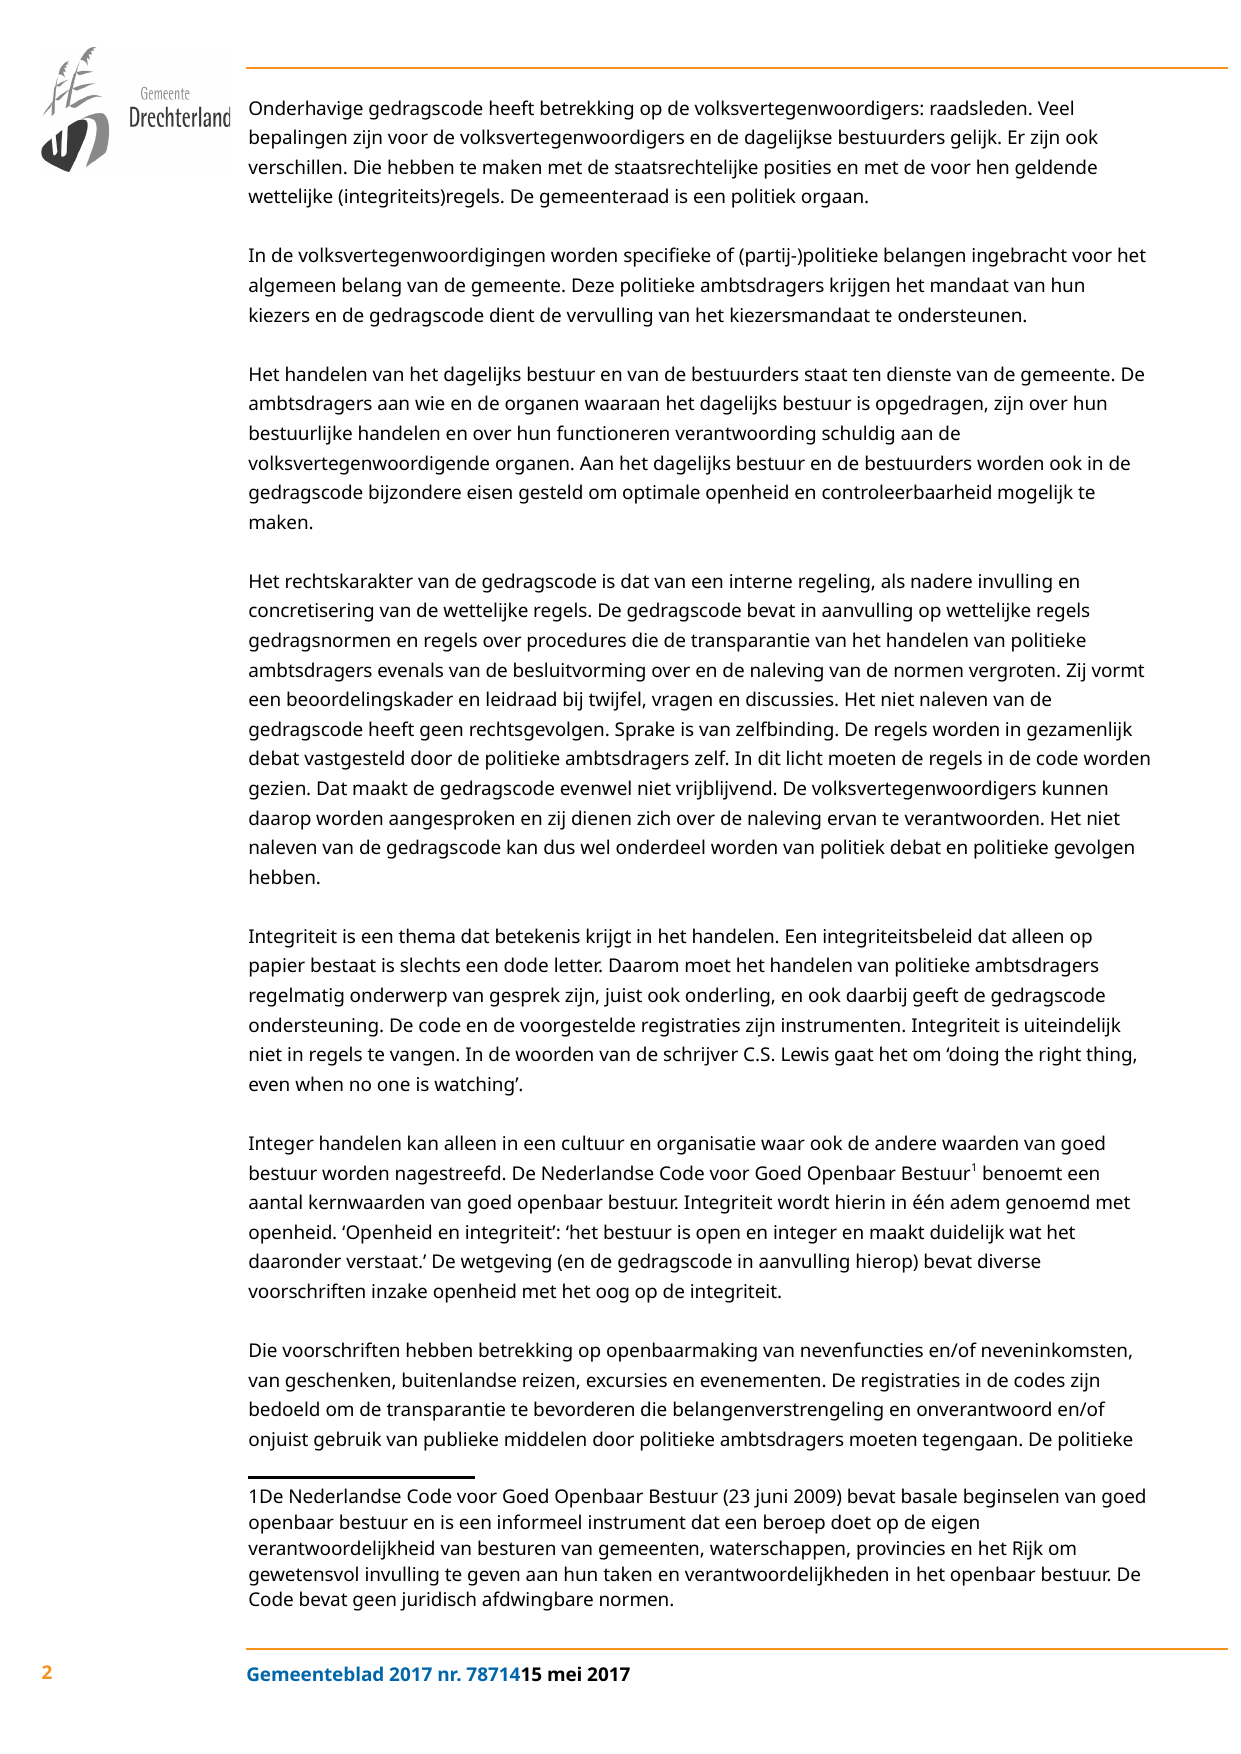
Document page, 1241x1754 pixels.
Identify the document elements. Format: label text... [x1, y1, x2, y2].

text In de volksvertegenwoordigingen worden specifieke of (partij-)politieke belangen ingebracht voor het algemeen belang van de gemeente. Deze politieke ambtsdragers krijgen het mandaat van hun kiezers en de gedragscode dient de vervulling van het kiezersmandaat te ondersteunen. [248, 243, 1152, 328]
text Integriteit is een thema dat betekenis krijgt in het handelen. Een integriteitsbeleid dat alleen op papier bestaat is slechts een dode letter. Daarom moet het handelen van politieke ambtsdragers regelmatig onderwerp van gesprek zijn, juist ook onderling, en ook daarbij geeft de gedragscode ondersteuning. De code en de voorgestelde registraties zijn instrumenten. Integriteit is uiteindelijk niet in regels te vangen. In de woorden van de schrijver C.S. Lewis gaat het om ‘doing the right thing, even when no one is watching’. [248, 923, 1152, 1097]
text Integer handelen kan alleen in een cultuur en organisatie waar ook de andere waarden van goed bestuur worden nagestreefd. De Nederlandse Code voor Goed Openbaar Bestuur benoemt een aantal kernwaarden van goed openbaar bestuur. Integriteit wordt hierin in één adem genoemd met openheid. ‘Openheid en integriteit’: ‘het bestuur is open en integer en maakt duidelijk wat het daaronder verstaat.’ De wetgeving (en de gedragscode in aanvulling hierop) bevat diverse voorschriften inzake openheid met het oog op de integriteit. [248, 1130, 1152, 1304]
picture [41, 47, 231, 172]
text Het handelen van het dagelijks bestuur en van de bestuurders staat ten dienste van de gemeente. De ambtsdragers aan wie en de organen waaraan het dagelijks bestuur is opgedragen, zijn over hun bestuurlijke handelen en over hun functioneren verantwoording schuldig aan de volksvertegenwoordigende organen. Aan het dagelijks bestuur en de bestuurders worden ook in de gedragscode bijzondere eisen gesteld om optimale openheid en controleerbaarheid mogelijk te maken. [248, 361, 1152, 535]
text Onderhavige gedragscode heeft betrekking op de volksvertegenwoordigers: raadsleden. Veel bepalingen zijn voor de volksvertegenwoordigers en de dagelijkse bestuurders gelijk. Er zijn ook verschillen. Die hebben te maken met de staatsrechtelijke posities en met de voor hen geldende wettelijke (integriteits)regels. De gemeenteraad is een politiek orgaan. [248, 95, 1152, 209]
text De Nederlandse Code voor Goed Openbaar Bestuur (23 juni 2009) bevat basale beginselen van goed openbaar bestuur en is een informeel instrument dat een beroep doet op de eigen verantwoordelijkheid van besturen van gemeenten, waterschappen, provincies en het Rijk om gewetensvol invulling te geven aan hun taken en verantwoordelijkheden in het openbaar bestuur. De Code bevat geen juridisch afdwingbare normen. [248, 1483, 1152, 1612]
text Het rechtskarakter van de gedragscode is dat van een interne regeling, als nadere invulling en concretisering van de wettelijke regels. De gedragscode bevat in aanvulling op wettelijke regels gedragsnormen en regels over procedures die de transparantie van het handelen van politieke ambtsdragers evenals van de besluitvorming over en de naleving van de normen vergroten. Zij vormt een beoordelingskader en leidraad bij twijfel, vragen en discussies. Het niet naleven van de gedragscode heeft geen rechtsgevolgen. Sprake is van zelfbinding. De regels worden in gezamenlijk debat vastgesteld door de politieke ambtsdragers zelf. In dit licht moeten de regels in de code worden gezien. Dat maakt de gedragscode evenwel niet vrijblijvend. De volksvertegenwoordigers kunnen daarop worden aangesproken en zij dienen zich over de naleving ervan te verantwoorden. Het niet naleven van de gedragscode kan dus wel onderdeel worden van politiek debat en politieke gevolgen hebben. [248, 568, 1152, 890]
text Die voorschriften hebben betrekking op openbaarmaking van nevenfuncties en/of neveninkomsten, van geschenken, buitenlandse reizen, excursies en evenementen. De registraties in de codes zijn bedoeld om de transparantie te bevorderen die belangenverstrengeling en onverantwoord en/of onjuist gebruik van publieke middelen door politieke ambtsdragers moeten tegengaan. De politieke [248, 1337, 1152, 1452]
